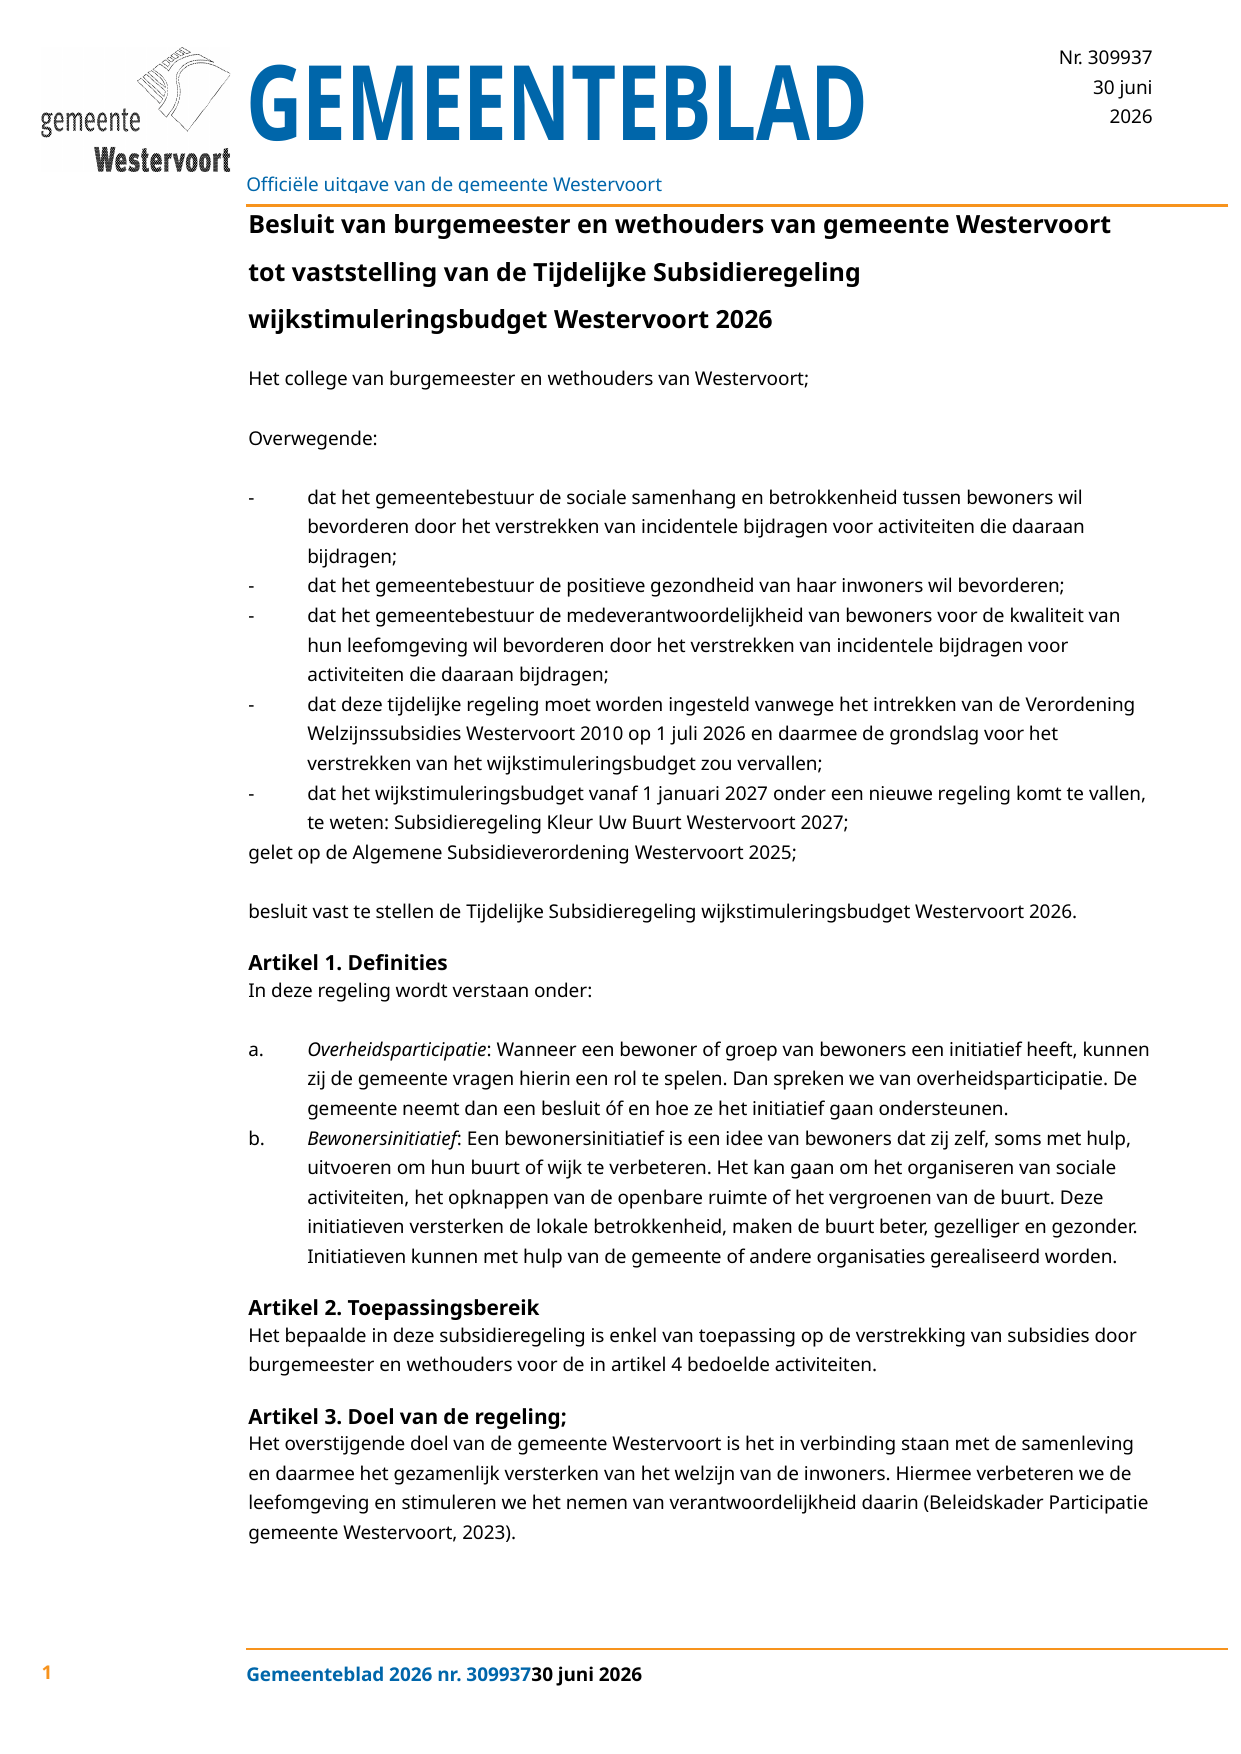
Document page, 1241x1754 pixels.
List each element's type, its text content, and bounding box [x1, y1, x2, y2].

list Bewonersinitiatief: Een bewonersinitiatief is een idee van bewoners dat zij zelf, soms met hulp, uitvoeren om hun buurt of wijk te verbeteren. Het kan gaan om het organiseren van sociale activiteiten, het opknappen van de openbare ruimte of het vergroenen van de buurt. Deze initiatieven versterken de lokale betrokkenheid, maken de buurt beter, gezelliger en gezonder. Initiatieven kunnen met hulp van de gemeente of andere organisaties gerealiseerd worden. [248, 1125, 1152, 1269]
picture [41, 47, 231, 172]
list dat het gemeentebestuur de medeverantwoordelijkheid van bewoners voor de kwaliteit van hun leefomgeving wil bevorderen door het verstrekken van incidentele bijdragen voor activiteiten die daaraan bijdragen; [248, 602, 1152, 687]
text In deze regeling wordt verstaan onder: [248, 977, 1152, 1003]
text Artikel 3. Doel van de regeling; [248, 1402, 1152, 1430]
text Artikel 2. Toepassingsbereik [248, 1293, 1152, 1322]
text Overwegende: [248, 425, 1152, 450]
list dat het gemeentebestuur de sociale samenhang en betrokkenheid tussen bewoners wil bevorderen door het verstrekken van incidentele bijdragen voor activiteiten die daaraan bijdragen; [248, 484, 1152, 569]
text Het overstijgende doel van de gemeente Westervoort is het in verbinding staan met de samenleving en daarmee het gezamenlijk versterken van het welzijn van de inwoners. Hiermee verbeteren we de leefomgeving en stimuleren we het nemen van verantwoordelijkheid daarin (Beleidskader Participatie gemeente Westervoort, 2023). [248, 1430, 1152, 1545]
list dat het gemeentebestuur de positieve gezondheid van haar inwoners wil bevorderen; [248, 573, 1152, 598]
text besluit vast te stellen de Tijdelijke Subsidieregeling wijkstimuleringsbudget Westervoort 2026. [248, 898, 1152, 924]
text Artikel 1. Definities [248, 948, 1152, 977]
text Het college van burgemeester en wethouders van Westervoort; [248, 366, 1152, 391]
text Besluit van burgemeester en wethouders van gemeente Westervoort tot vaststelling van de Tijdelijke Subsidieregeling wijkstimuleringsbudget Westervoort 2026 [248, 207, 1152, 336]
text gelet op de Algemene Subsidieverordening Westervoort 2025; [248, 839, 1152, 864]
text Het bepaalde in deze subsidieregeling is enkel van toepassing op de verstrekking van subsidies door burgemeester en wethouders voor de in artikel 4 bedoelde activiteiten. [248, 1322, 1152, 1377]
list dat deze tijdelijke regeling moet worden ingesteld vanwege het intrekken van de Verordening Welzijnssubsidies Westervoort 2010 op 1 juli 2026 en daarmee de grondslag voor het verstrekken van het wijkstimuleringsbudget zou vervallen; [248, 691, 1152, 776]
list Overheidsparticipatie: Wanneer een bewoner of groep van bewoners een initiatief heeft, kunnen zij de gemeente vragen hierin een rol te spelen. Dan spreken we van overheidsparticipatie. De gemeente neemt dan een besluit óf en hoe ze het initiatief gaan ondersteunen. [248, 1036, 1152, 1121]
list dat het wijkstimuleringsbudget vanaf 1 januari 2027 onder een nieuwe regeling komt te vallen, te weten: Subsidieregeling Kleur Uw Buurt Westervoort 2027; [248, 780, 1152, 835]
